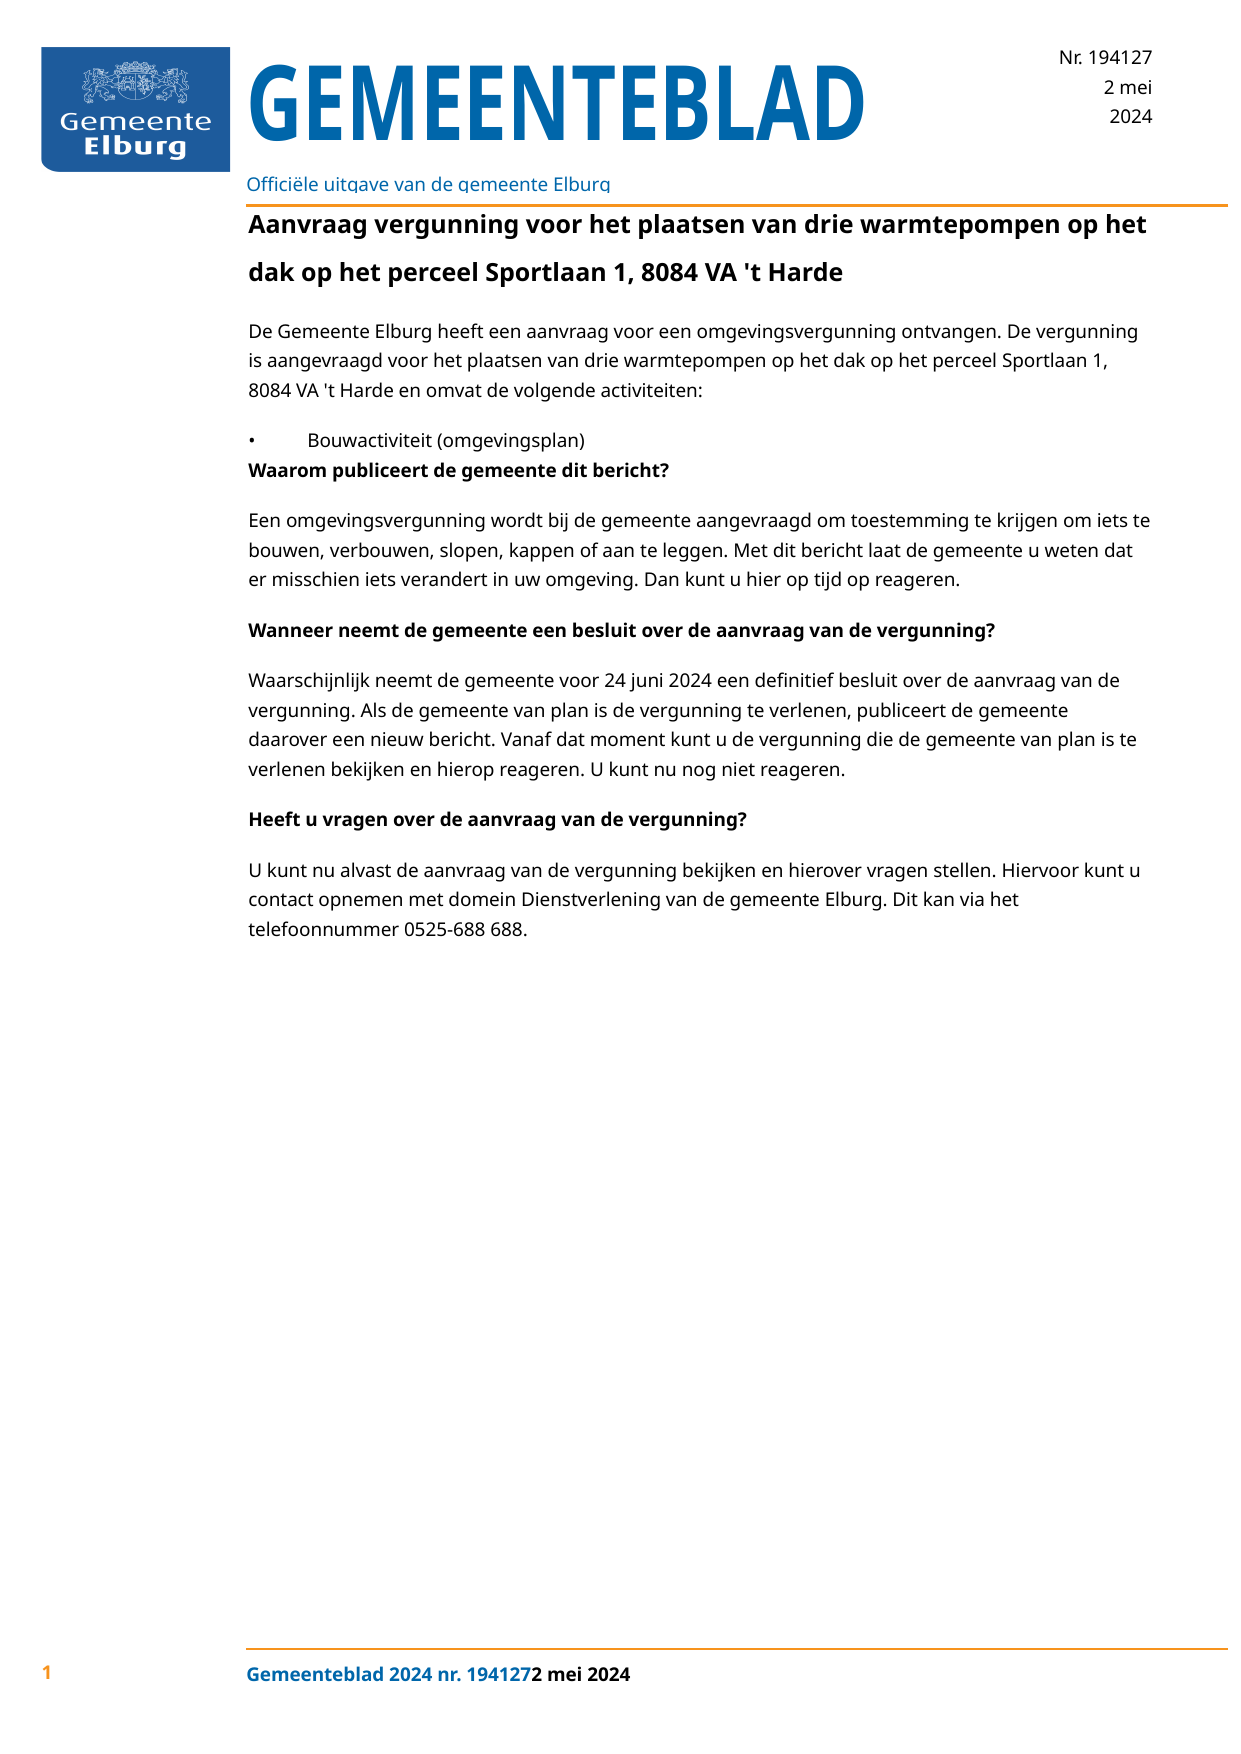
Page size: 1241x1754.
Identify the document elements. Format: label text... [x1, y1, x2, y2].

text U kunt nu alvast de aanvraag van de vergunning bekijken en hierover vragen stellen. Hiervoor kunt u contact opnemen met domein Dienstverlening van de gemeente Elburg. Dit kan via het telefoonnummer 0525-688 688. [248, 857, 1152, 942]
text Waarom publiceert de gemeente dit bericht? [248, 457, 1152, 483]
list Bouwactiviteit (omgevingsplan) [248, 427, 1152, 453]
text De Gemeente Elburg heeft een aanvraag voor een omgevingsvergunning ontvangen. De vergunning is aangevraagd voor het plaatsen van drie warmtepompen op het dak op het perceel Sportlaan 1, 8084 VA 't Harde en omvat de volgende activiteiten: [248, 318, 1152, 403]
text Een omgevingsvergunning wordt bij de gemeente aangevraagd om toestemming te krijgen om iets te bouwen, verbouwen, slopen, kappen of aan te leggen. Met dit bericht laat de gemeente u weten dat er misschien iets verandert in uw omgeving. Dan kunt u hier op tijd op reageren. [248, 507, 1152, 592]
text Waarschijnlijk neemt de gemeente voor 24 juni 2024 een definitief besluit over de aanvraag van de vergunning. Als de gemeente van plan is de vergunning te verlenen, publiceert de gemeente daarover een nieuw bericht. Vanaf dat moment kunt u de vergunning die de gemeente van plan is te verlenen bekijken en hierop reageren. U kunt nu nog niet reageren. [248, 667, 1152, 782]
picture [41, 47, 231, 172]
text Aanvraag vergunning voor het plaatsen van drie warmtepompen op het dak op het perceel Sportlaan 1, 8084 VA 't Harde [248, 207, 1152, 288]
text Heeft u vragen over de aanvraag van de vergunning? [248, 807, 1152, 832]
text Wanneer neemt de gemeente een besluit over de aanvraag van de vergunning? [248, 617, 1152, 643]
